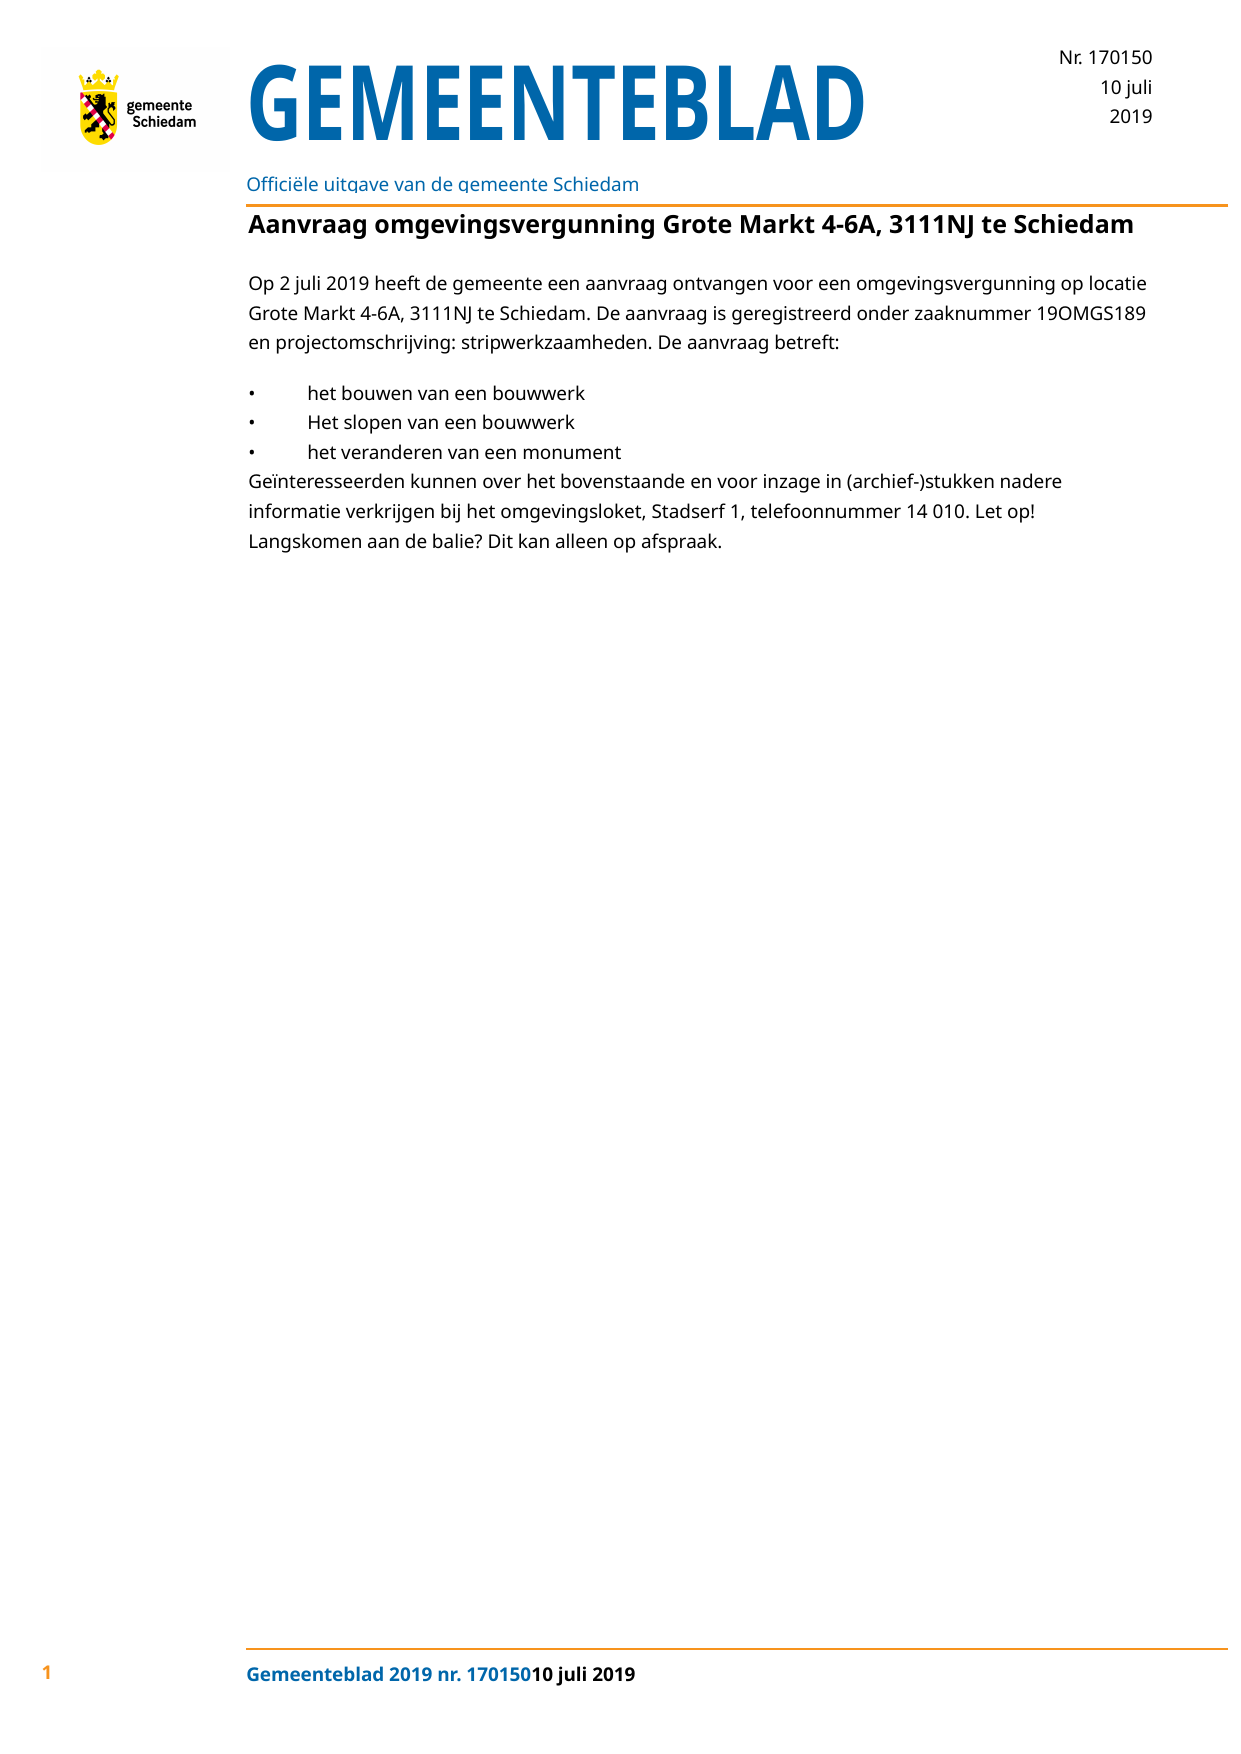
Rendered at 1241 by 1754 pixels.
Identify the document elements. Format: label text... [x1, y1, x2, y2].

list Het slopen van een bouwwerk [248, 409, 1152, 435]
text Geïnteresseerden kunnen over het bovenstaande en voor inzage in (archief-)stukken nadere informatie verkrijgen bij het omgevingsloket, Stadserf 1, telefoonnummer 14 010. Let op! Langskomen aan de balie? Dit kan alleen op afspraak. [248, 469, 1152, 553]
text Op 2 juli 2019 heeft de gemeente een aanvraag ontvangen voor een omgevingsvergunning op locatie Grote Markt 4-6A, 3111NJ te Schiedam. De aanvraag is geregistreerd onder zaaknummer 19OMGS189 en projectomschrijving: stripwerkzaamheden. De aanvraag betreft: [248, 270, 1152, 355]
list het veranderen van een monument [248, 439, 1152, 465]
list het bouwen van een bouwwerk [248, 380, 1152, 406]
picture [41, 47, 231, 172]
text Aanvraag omgevingsvergunning Grote Markt 4-6A, 3111NJ te Schiedam [248, 207, 1152, 241]
